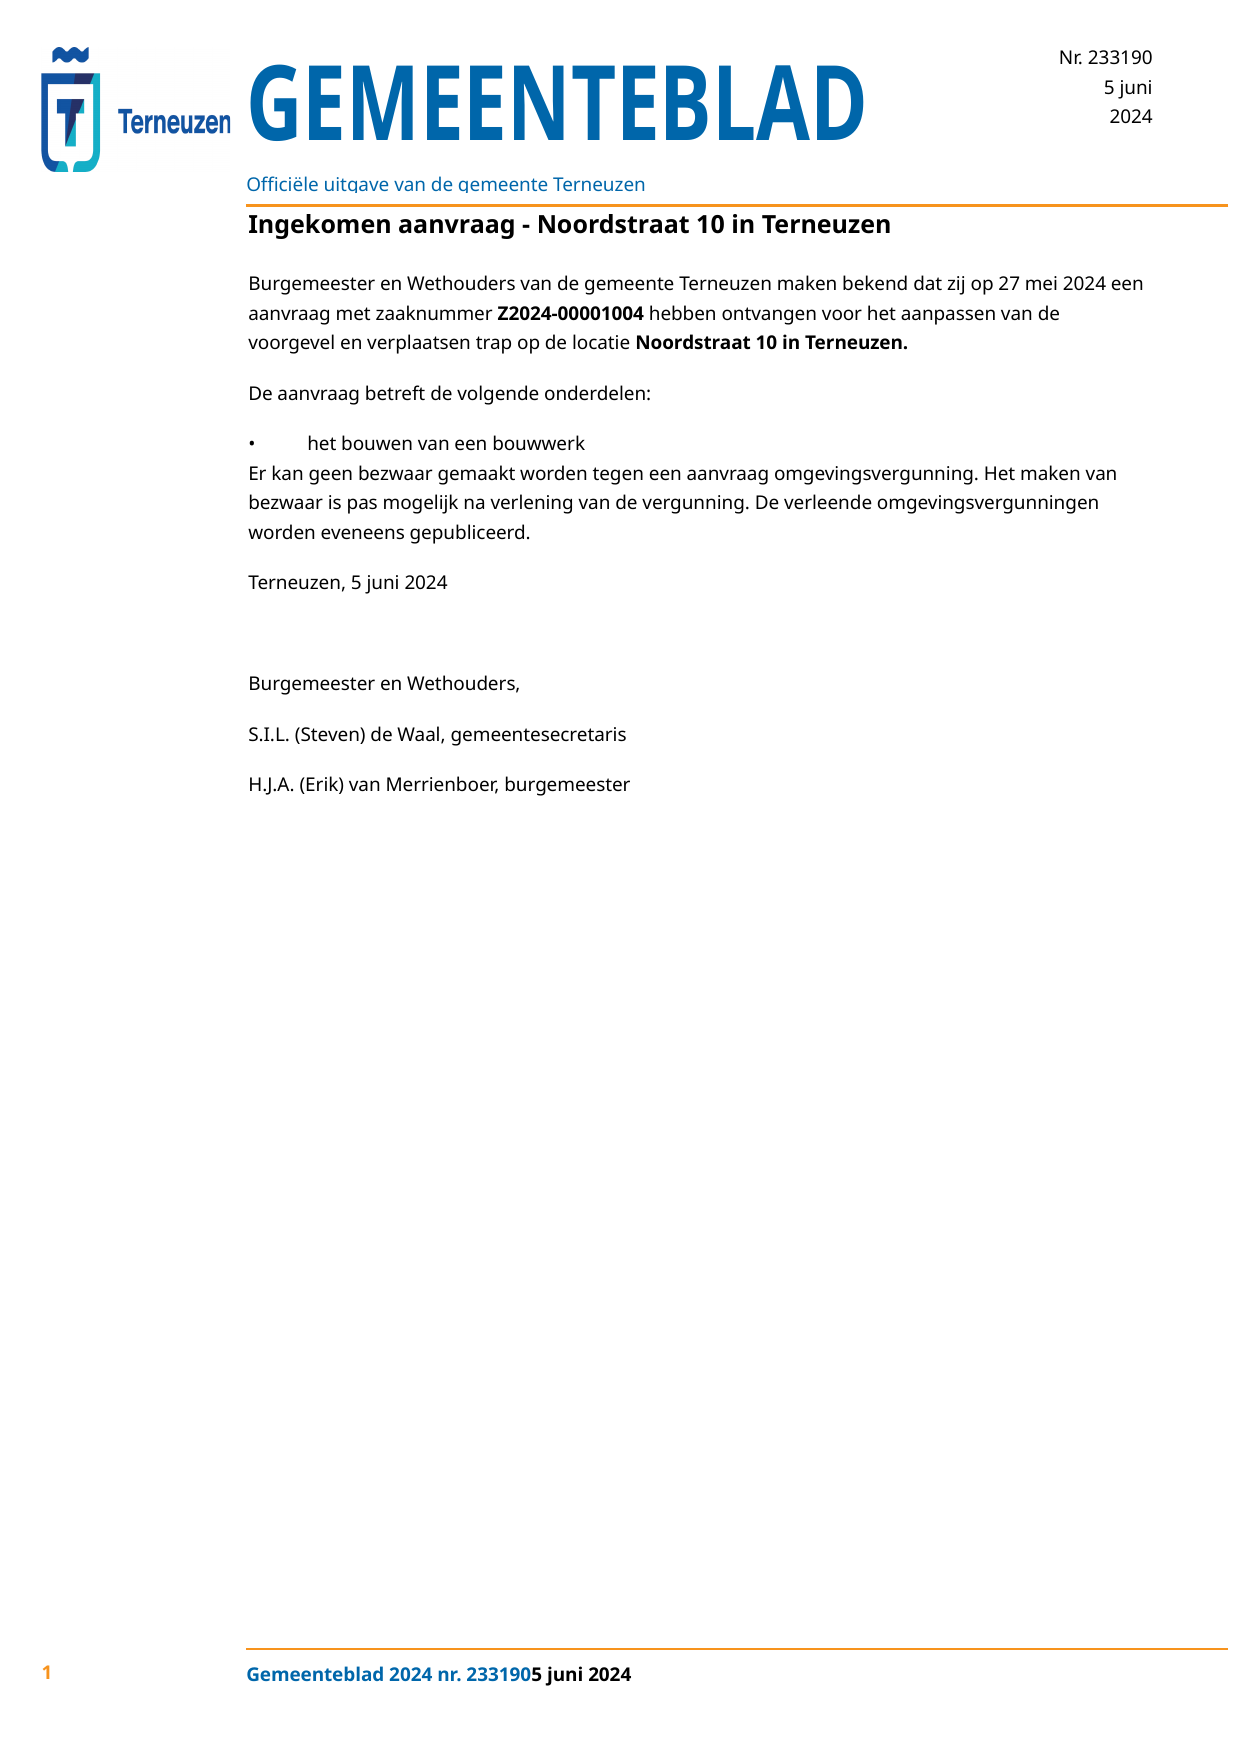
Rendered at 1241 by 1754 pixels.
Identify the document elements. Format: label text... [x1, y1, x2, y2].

text Er kan geen bezwaar gemaakt worden tegen een aanvraag omgevingsvergunning. Het maken van bezwaar is pas mogelijk na verlening van de vergunning. De verleende omgevingsvergunningen worden eveneens gepubliceerd. [248, 460, 1152, 545]
text Terneuzen, 5 juni 2024 [248, 569, 1152, 595]
text Ingekomen aanvraag - Noordstraat 10 in Terneuzen [248, 207, 1152, 241]
text Burgemeester en Wethouders van de gemeente Terneuzen maken bekend dat zij op 27 mei 2024 een aanvraag met zaaknummer Z2024-00001004 hebben ontvangen voor het aanpassen van de voorgevel en verplaatsen trap op de locatie Noordstraat 10 in Terneuzen. [248, 270, 1152, 355]
text H.J.A. (Erik) van Merrienboer, burgemeester [248, 771, 1152, 797]
text S.I.L. (Steven) de Waal, gemeentesecretaris [248, 721, 1152, 746]
text De aanvraag betreft de volgende onderdelen: [248, 380, 1152, 406]
picture [41, 47, 231, 172]
text Burgemeester en Wethouders, [248, 670, 1152, 696]
list het bouwen van een bouwwerk [248, 430, 1152, 456]
